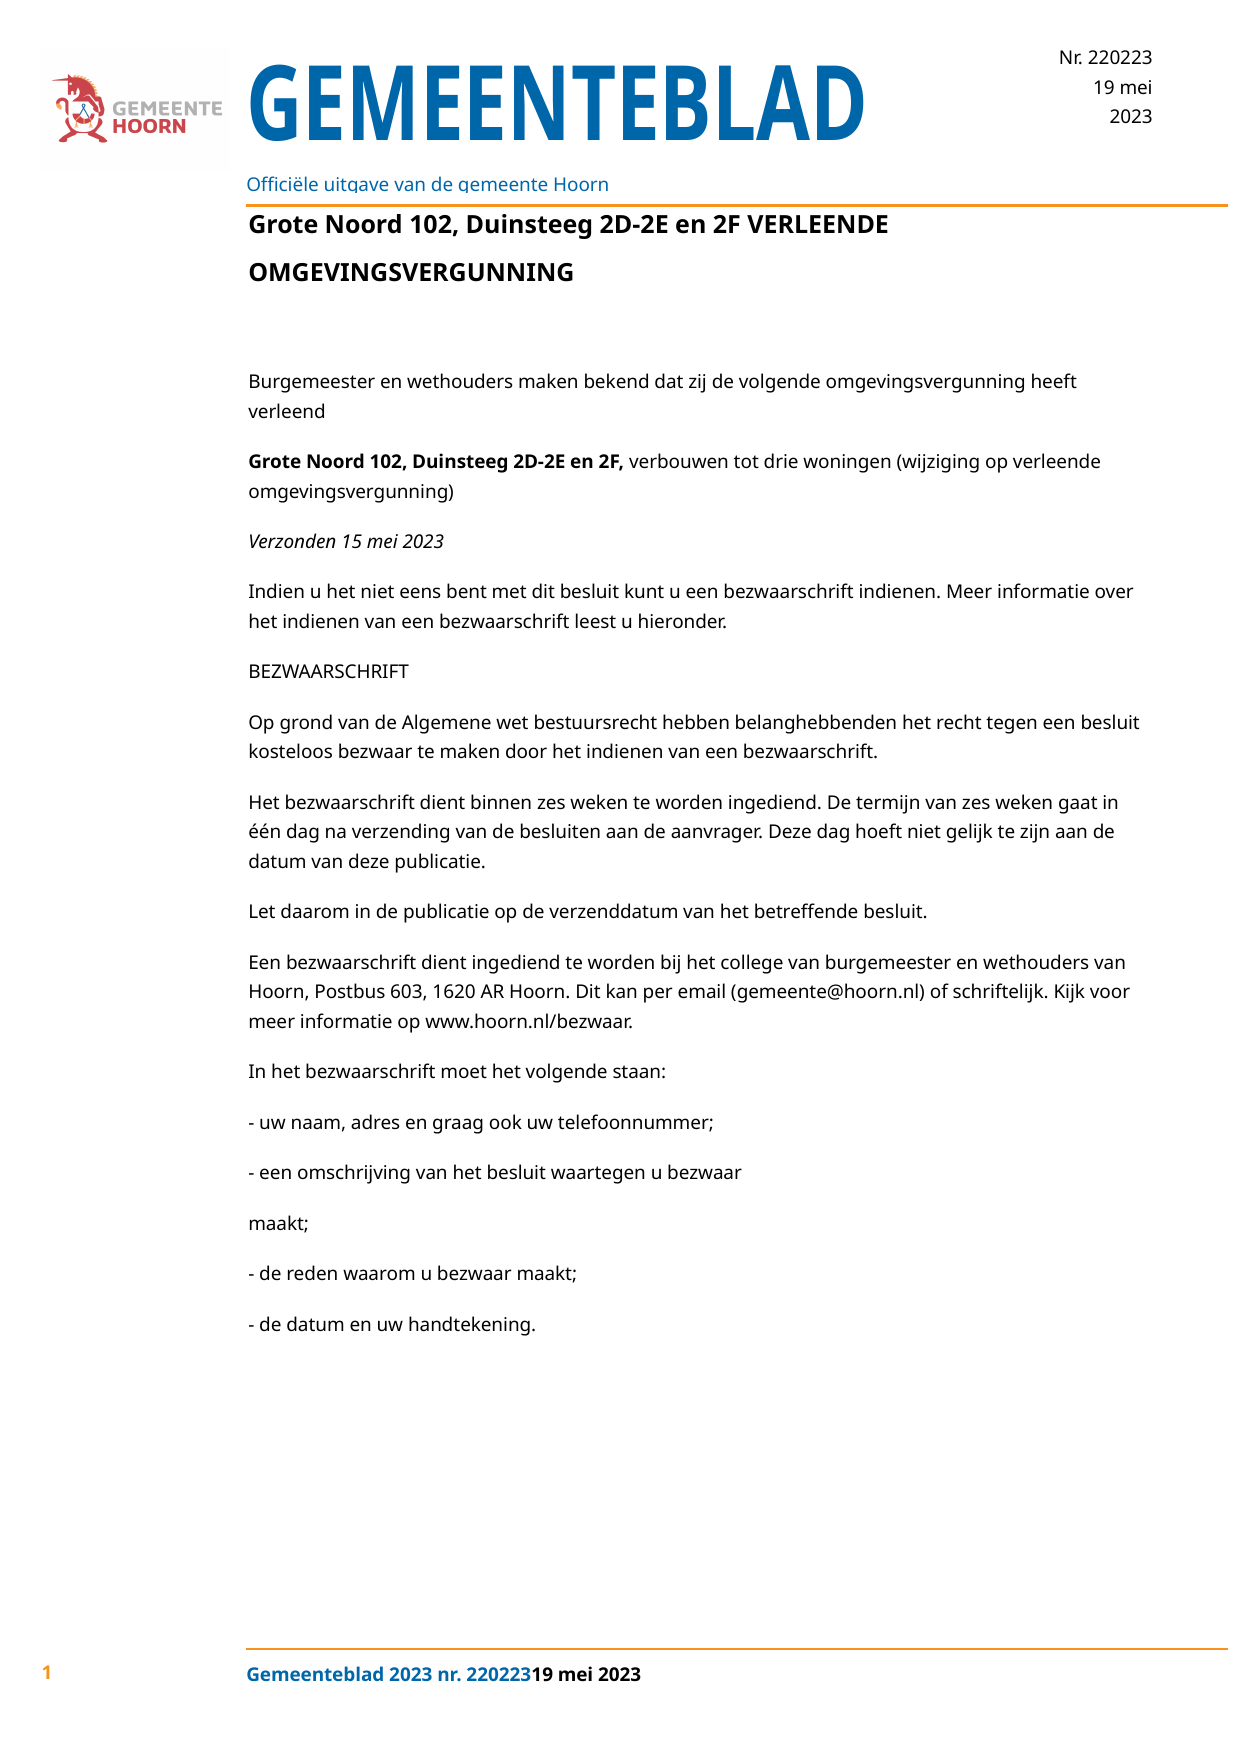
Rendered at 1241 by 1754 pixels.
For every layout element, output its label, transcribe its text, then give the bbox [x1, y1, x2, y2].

text Grote Noord 102, Duinsteeg 2D-2E en 2F, verbouwen tot drie woningen (wijziging op verleende omgevingsvergunning) [248, 448, 1152, 504]
text Een bezwaarschrift dient ingediend te worden bij het college van burgemeester en wethouders van Hoorn, Postbus 603, 1620 AR Hoorn. Dit kan per email (gemeente@hoorn.nl) of schriftelijk. Kijk voor meer informatie op www.hoorn.nl/bezwaar. [248, 949, 1152, 1034]
text BEZWAARSCHRIFT [248, 659, 1152, 684]
text Indien u het niet eens bent met dit besluit kunt u een bezwaarschrift indienen. Meer informatie over het indienen van een bezwaarschrift leest u hieronder. [248, 579, 1152, 634]
text Het bezwaarschrift dient binnen zes weken te worden ingediend. De termijn van zes weken gaat in één dag na verzending van de besluiten aan de aanvrager. Deze dag hoeft niet gelijk te zijn aan de datum van deze publicatie. [248, 789, 1152, 874]
text Burgemeester en wethouders maken bekend dat zij de volgende omgevingsvergunning heeft verleend [248, 368, 1152, 424]
text In het bezwaarschrift moet het volgende staan: [248, 1059, 1152, 1084]
text - de reden waarom u bezwaar maakt; [248, 1260, 1152, 1286]
text Grote Noord 102, Duinsteeg 2D-2E en 2F VERLEENDE OMGEVINGSVERGUNNING [248, 207, 1152, 288]
text Verzonden 15 mei 2023 [248, 528, 1152, 554]
text - een omschrijving van het besluit waartegen u bezwaar [248, 1159, 1152, 1185]
text - uw naam, adres en graag ook uw telefoonnummer; [248, 1109, 1152, 1135]
text - de datum en uw handtekening. [248, 1311, 1152, 1337]
text Let daarom in de publicatie op de verzenddatum van het betreffende besluit. [248, 899, 1152, 924]
picture [41, 47, 231, 172]
text Op grond van de Algemene wet bestuursrecht hebben belanghebbenden het recht tegen een besluit kosteloos bezwaar te maken door het indienen van een bezwaarschrift. [248, 709, 1152, 764]
text maakt; [248, 1210, 1152, 1236]
